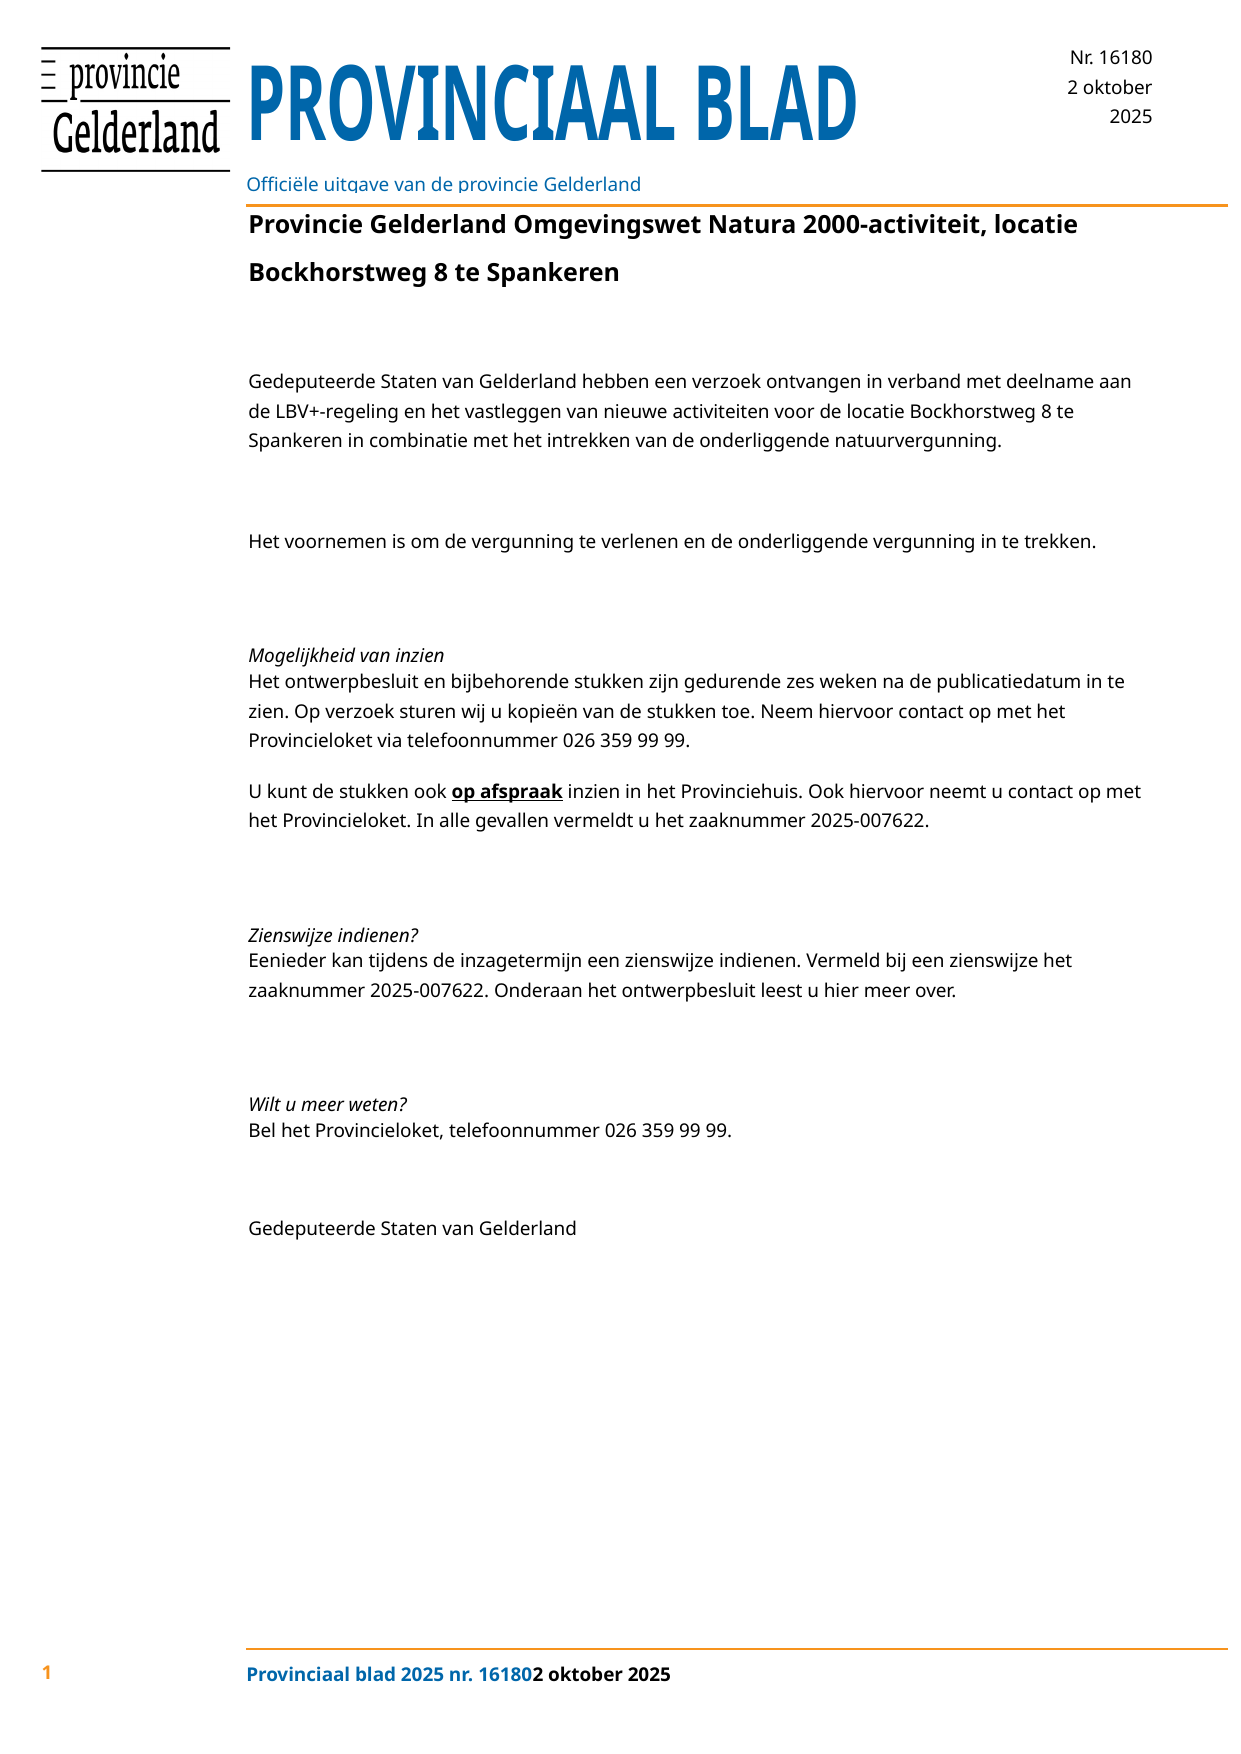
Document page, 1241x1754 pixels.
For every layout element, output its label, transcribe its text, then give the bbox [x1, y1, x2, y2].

text U kunt de stukken ook op afspraak inzien in het Provinciehuis. Ook hiervoor neemt u contact op met het Provincieloket. In alle gevallen vermeldt u het zaaknummer 2025-007622. [248, 778, 1152, 833]
text Het ontwerpbesluit en bijbehorende stukken zijn gedurende zes weken na de publicatiedatum in te zien. Op verzoek sturen wij u kopieën van de stukken toe. Neem hiervoor contact op met het Provincieloket via telefoonnummer 026 359 99 99. [248, 668, 1152, 753]
text Eenieder kan tijdens de inzagetermijn een zienswijze indienen. Vermeld bij een zienswijze het zaaknummer 2025-007622. Onderaan het ontwerpbesluit leest u hier meer over. [248, 948, 1152, 1003]
picture [41, 47, 231, 172]
text Gedeputeerde Staten van Gelderland [248, 1216, 1152, 1241]
text Zienswijze indienen? [248, 922, 1152, 948]
text Bel het Provincieloket, telefoonnummer 026 359 99 99. [248, 1117, 1152, 1143]
text Provincie Gelderland Omgevingswet Natura 2000-activiteit, locatie Bockhorstweg 8 te Spankeren [248, 207, 1152, 288]
text Gedeputeerde Staten van Gelderland hebben een verzoek ontvangen in verband met deelname aan de LBV+-regeling en het vastleggen van nieuwe activiteiten voor de locatie Bockhorstweg 8 te Spankeren in combinatie met het intrekken van de onderliggende natuurvergunning. [248, 368, 1152, 453]
text Het voornemen is om de vergunning te verlenen en de onderliggende vergunning in te trekken. [248, 528, 1152, 554]
text Wilt u meer weten? [248, 1092, 1152, 1117]
text Mogelijkheid van inzien [248, 643, 1152, 668]
